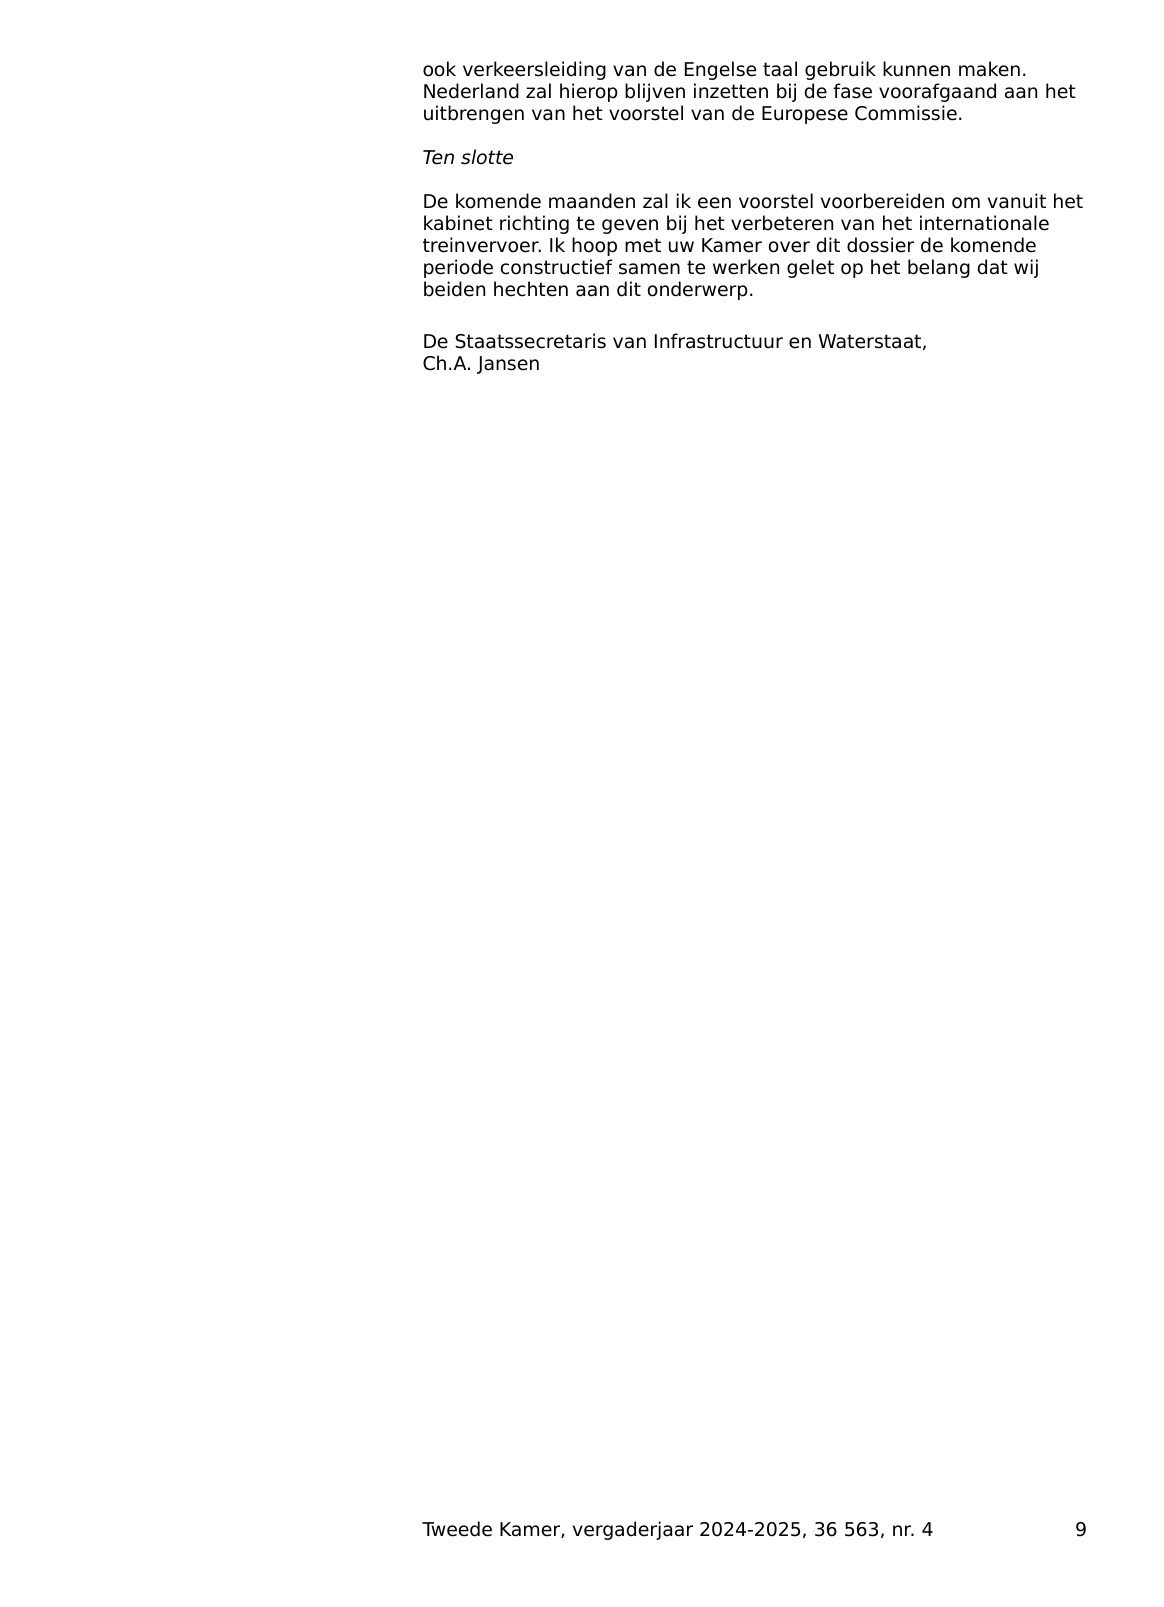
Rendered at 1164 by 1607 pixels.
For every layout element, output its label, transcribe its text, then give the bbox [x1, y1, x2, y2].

subtitle Ten slotte [422, 147, 1087, 169]
text De komende maanden zal ik een voorstel voorbereiden om vanuit het kabinet richting te geven bij het verbeteren van het internationale treinvervoer. Ik hoop met uw Kamer over dit dossier de komende periode constructief samen te werken gelet op het belang dat wij beiden hechten aan dit onderwerp. [422, 191, 1087, 301]
text De Staatssecretaris van Infrastructuur en Waterstaat, Ch.A. Jansen [422, 331, 1087, 375]
text ook verkeersleiding van de Engelse taal gebruik kunnen maken. Nederland zal hierop blijven inzetten bij de fase voorafgaand aan het uitbrengen van het voorstel van de Europese Commissie. [422, 59, 1087, 125]
